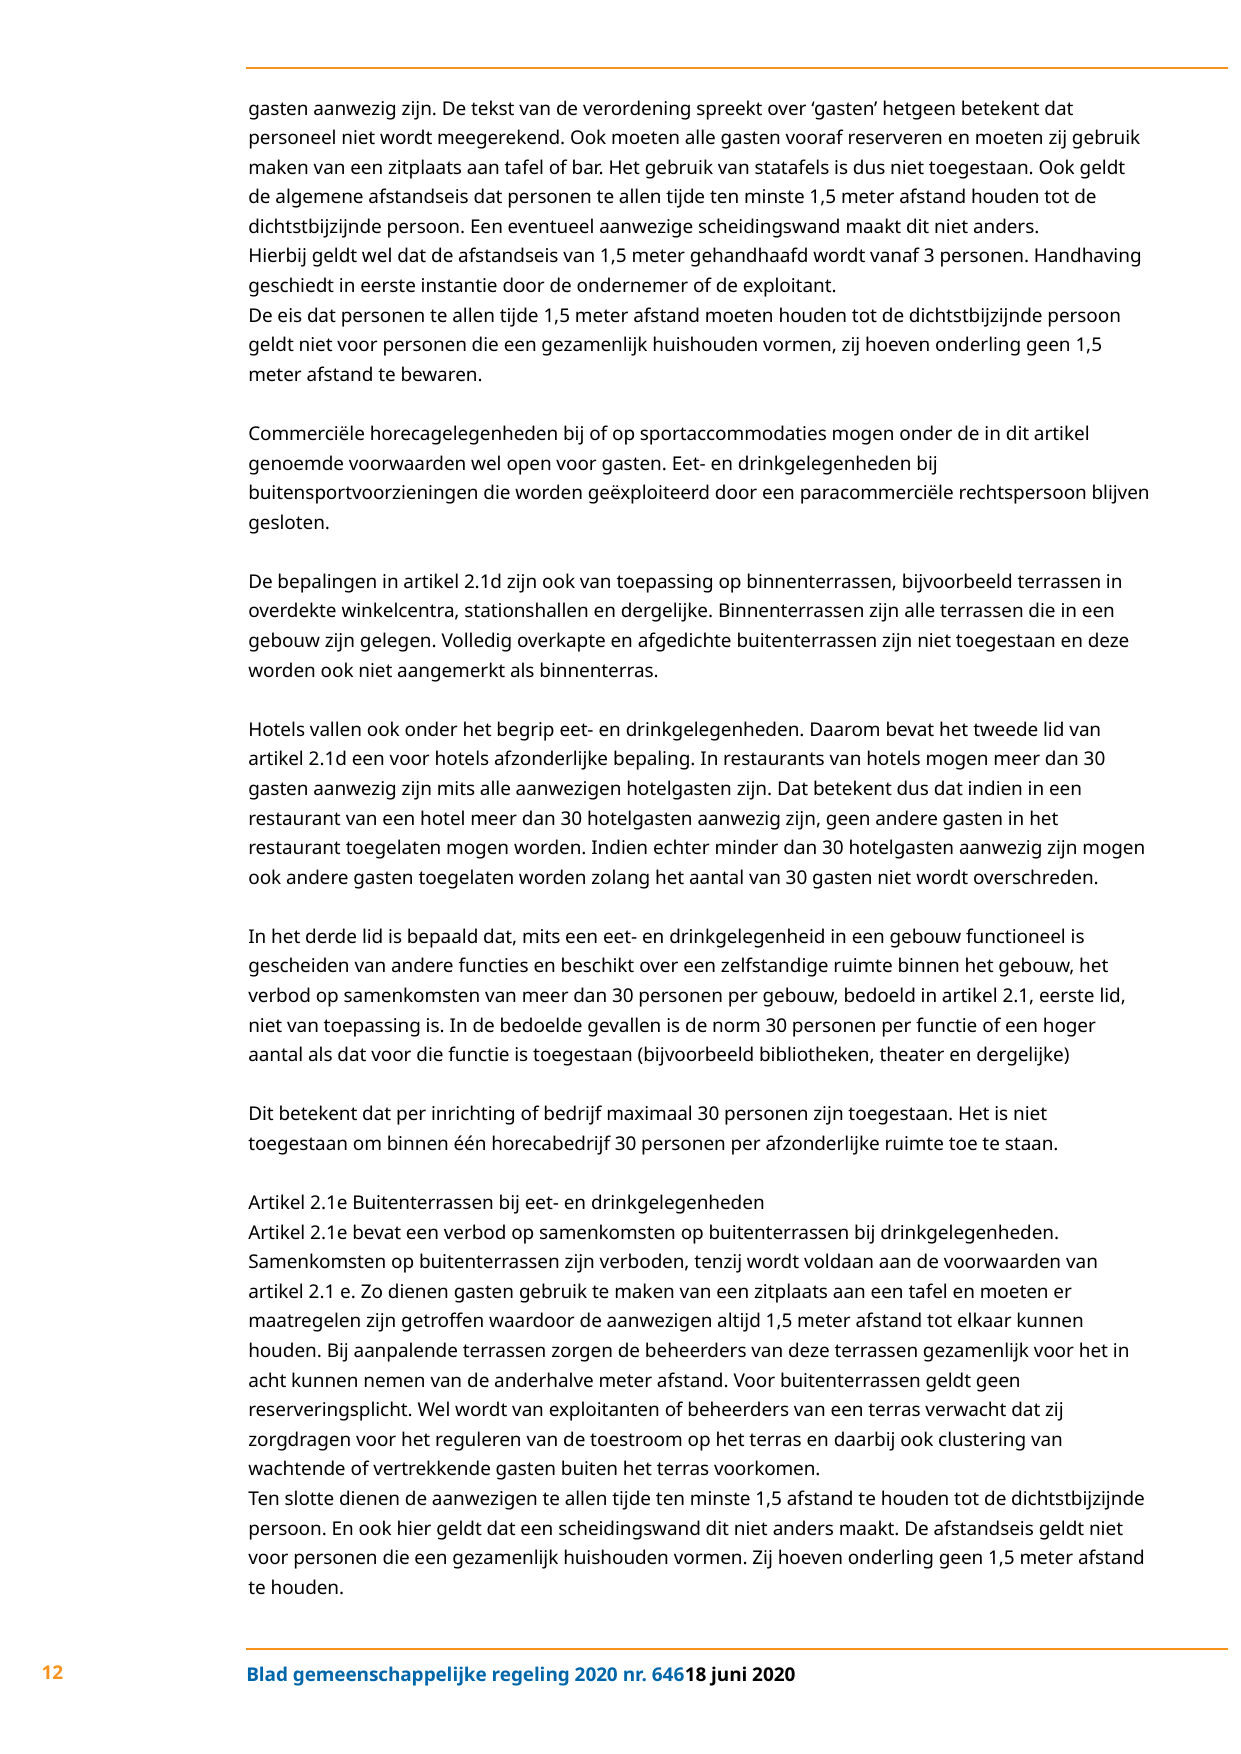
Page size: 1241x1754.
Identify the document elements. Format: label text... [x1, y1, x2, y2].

text De eis dat personen te allen tijde 1,5 meter afstand moeten houden tot de dichtstbijzijnde persoon geldt niet voor personen die een gezamenlijk huishouden vormen, zij hoeven onderling geen 1,5 meter afstand te bewaren. [248, 302, 1152, 387]
text Artikel 2.1e Buitenterrassen bij eet- en drinkgelegenheden [248, 1189, 1152, 1215]
text Hierbij geldt wel dat de afstandseis van 1,5 meter gehandhaafd wordt vanaf 3 personen. Handhaving geschiedt in eerste instantie door de ondernemer of de exploitant. [248, 243, 1152, 298]
text In het derde lid is bepaald dat, mits een eet- en drinkgelegenheid in een gebouw functioneel is gescheiden van andere functies en beschikt over een zelfstandige ruimte binnen het gebouw, het verbod op samenkomsten van meer dan 30 personen per gebouw, bedoeld in artikel 2.1, eerste lid, niet van toepassing is. In de bedoelde gevallen is de norm 30 personen per functie of een hoger aantal als dat voor die functie is toegestaan (bijvoorbeeld bibliotheken, theater en dergelijke) [248, 923, 1152, 1067]
text Dit betekent dat per inrichting of bedrijf maximaal 30 personen zijn toegestaan. Het is niet toegestaan om binnen één horecabedrijf 30 personen per afzonderlijke ruimte toe te staan. [248, 1101, 1152, 1156]
text De bepalingen in artikel 2.1d zijn ook van toepassing op binnenterrassen, bijvoorbeeld terrassen in overdekte winkelcentra, stationshallen en dergelijke. Binnenterrassen zijn alle terrassen die in een gebouw zijn gelegen. Volledig overkapte en afgedichte buitenterrassen zijn niet toegestaan en deze worden ook niet aangemerkt als binnenterras. [248, 568, 1152, 683]
text Commerciële horecagelegenheden bij of op sportaccommodaties mogen onder de in dit artikel genoemde voorwaarden wel open voor gasten. Eet- en drinkgelegenheden bij buitensportvoorzieningen die worden geëxploiteerd door een paracommerciële rechtspersoon blijven gesloten. [248, 420, 1152, 535]
text Ten slotte dienen de aanwezigen te allen tijde ten minste 1,5 afstand te houden tot de dichtstbijzijnde persoon. En ook hier geldt dat een scheidingswand dit niet anders maakt. De afstandseis geldt niet voor personen die een gezamenlijk huishouden vormen. Zij hoeven onderling geen 1,5 meter afstand te houden. [248, 1485, 1152, 1600]
text Artikel 2.1e bevat een verbod op samenkomsten op buitenterrassen bij drinkgelegenheden. Samenkomsten op buitenterrassen zijn verboden, tenzij wordt voldaan aan de voorwaarden van artikel 2.1 e. Zo dienen gasten gebruik te maken van een zitplaats aan een tafel en moeten er maatregelen zijn getroffen waardoor de aanwezigen altijd 1,5 meter afstand tot elkaar kunnen houden. Bij aanpalende terrassen zorgen de beheerders van deze terrassen gezamenlijk voor het in acht kunnen nemen van de anderhalve meter afstand. Voor buitenterrassen geldt geen reserveringsplicht. Wel wordt van exploitanten of beheerders van een terras verwacht dat zij zorgdragen voor het reguleren van de toestroom op het terras en daarbij ook clustering van wachtende of vertrekkende gasten buiten het terras voorkomen. [248, 1219, 1152, 1481]
text Hotels vallen ook onder het begrip eet- en drinkgelegenheden. Daarom bevat het tweede lid van artikel 2.1d een voor hotels afzonderlijke bepaling. In restaurants van hotels mogen meer dan 30 gasten aanwezig zijn mits alle aanwezigen hotelgasten zijn. Dat betekent dus dat indien in een restaurant van een hotel meer dan 30 hotelgasten aanwezig zijn, geen andere gasten in het restaurant toegelaten mogen worden. Indien echter minder dan 30 hotelgasten aanwezig zijn mogen ook andere gasten toegelaten worden zolang het aantal van 30 gasten niet wordt overschreden. [248, 716, 1152, 890]
text gasten aanwezig zijn. De tekst van de verordening spreekt over ‘gasten’ hetgeen betekent dat personeel niet wordt meegerekend. Ook moeten alle gasten vooraf reserveren en moeten zij gebruik maken van een zitplaats aan tafel of bar. Het gebruik van statafels is dus niet toegestaan. Ook geldt de algemene afstandseis dat personen te allen tijde ten minste 1,5 meter afstand houden tot de dichtstbijzijnde persoon. Een eventueel aanwezige scheidingswand maakt dit niet anders. [248, 95, 1152, 239]
picture [41, 47, 231, 172]
